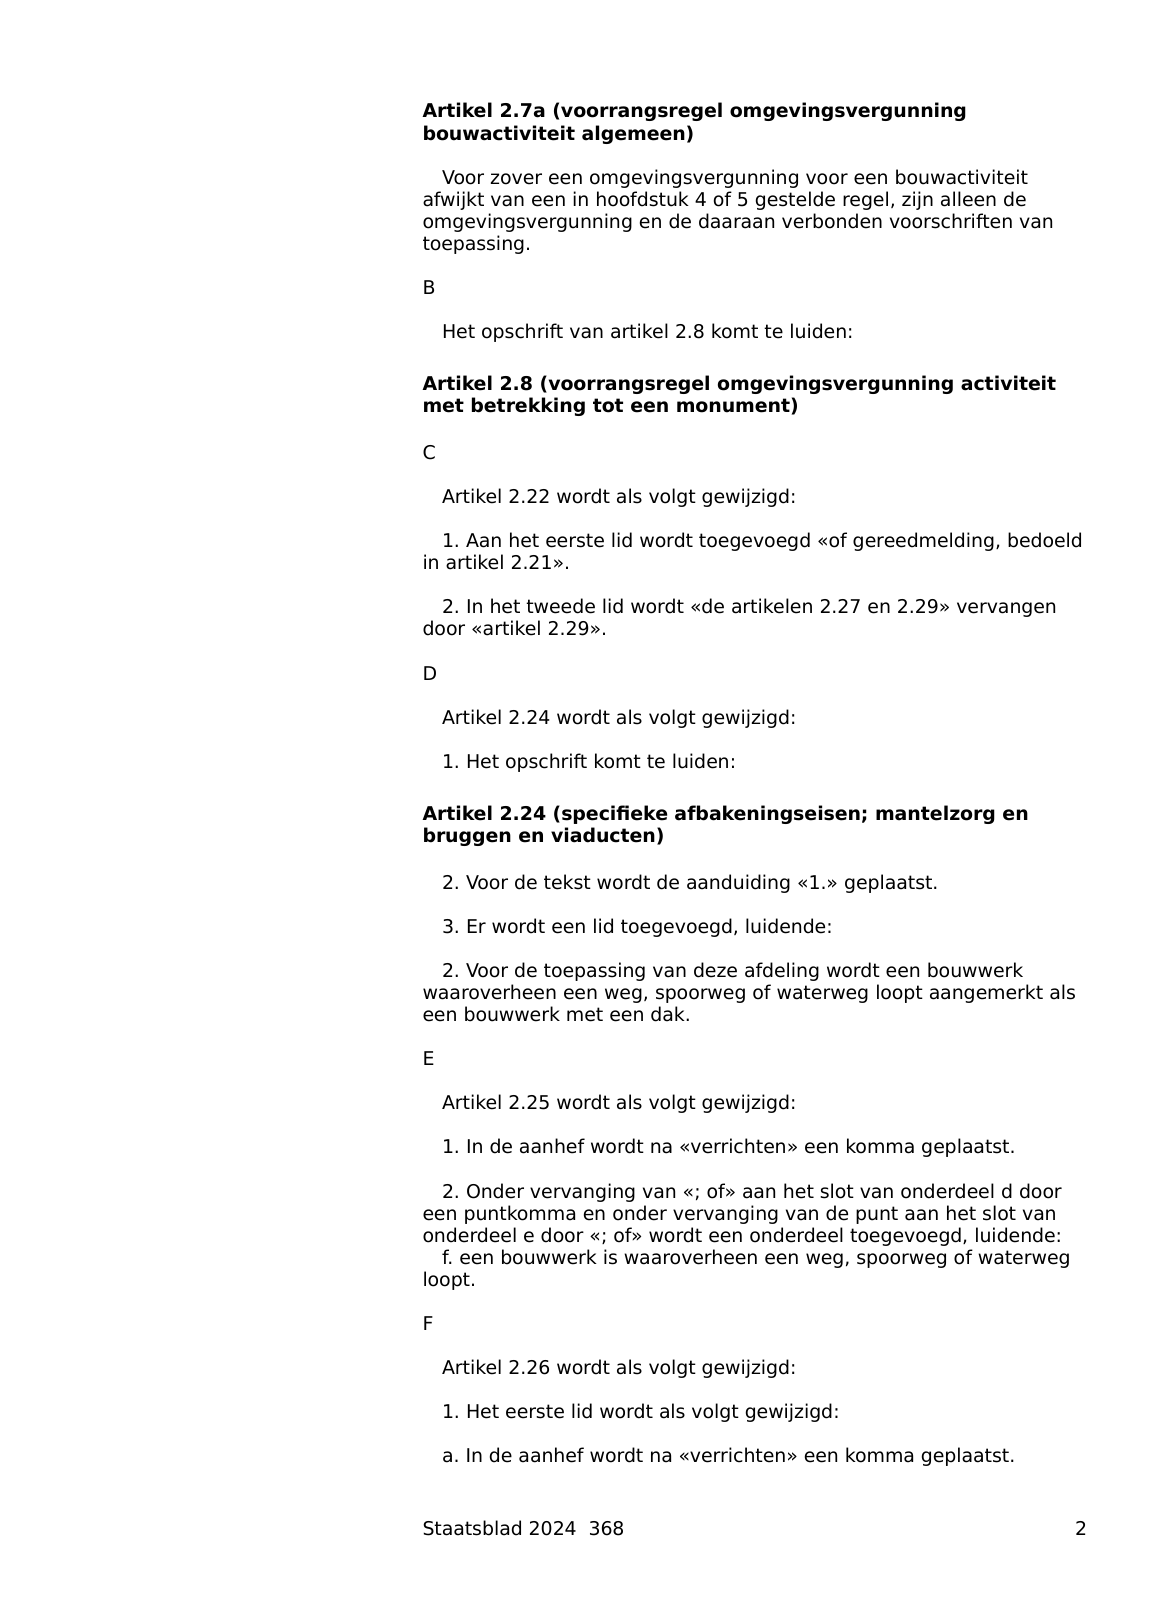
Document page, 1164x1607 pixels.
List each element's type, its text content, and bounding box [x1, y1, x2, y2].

subtitle Artikel 2.24 (specifieke afbakeningseisen; mantelzorg en bruggen en viaducten) [422, 803, 1087, 847]
text E [422, 1048, 1087, 1070]
subtitle Artikel 2.7a (voorrangsregel omgevingsvergunning bouwactiviteit algemeen) [422, 100, 1087, 144]
text 1. Aan het eerste lid wordt toegevoegd «of gereedmelding, bedoeld in artikel 2.21». [422, 530, 1087, 574]
text Artikel 2.24 wordt als volgt gewijzigd: [422, 707, 1087, 728]
text 1. Het opschrift komt te luiden: [422, 751, 1087, 773]
text F [422, 1313, 1087, 1335]
text a. In de aanhef wordt na «verrichten» een komma geplaatst. [422, 1445, 1087, 1467]
text f. een bouwwerk is waaroverheen een weg, spoorweg of waterweg loopt. [422, 1247, 1087, 1291]
text 2. Voor de tekst wordt de aanduiding «1.» geplaatst. [422, 872, 1087, 894]
text 1. In de aanhef wordt na «verrichten» een komma geplaatst. [422, 1136, 1087, 1158]
text 2. Voor de toepassing van deze afdeling wordt een bouwwerk waaroverheen een weg, spoorweg of waterweg loopt aangemerkt als een bouwwerk met een dak. [422, 960, 1087, 1026]
text Het opschrift van artikel 2.8 komt te luiden: [422, 321, 1087, 343]
text Voor zover een omgevingsvergunning voor een bouwactiviteit afwijkt van een in hoofdstuk 4 of 5 gestelde regel, zijn alleen de omgevingsvergunning en de daaraan verbonden voorschriften van toepassing. [422, 167, 1087, 254]
text 2. In het tweede lid wordt «de artikelen 2.27 en 2.29» vervangen door «artikel 2.29». [422, 596, 1087, 640]
text B [422, 277, 1087, 299]
text 1. Het eerste lid wordt als volgt gewijzigd: [422, 1401, 1087, 1423]
text Artikel 2.25 wordt als volgt gewijzigd: [422, 1092, 1087, 1114]
text D [422, 662, 1087, 684]
text Artikel 2.22 wordt als volgt gewijzigd: [422, 486, 1087, 508]
text C [422, 442, 1087, 464]
text Artikel 2.26 wordt als volgt gewijzigd: [422, 1357, 1087, 1379]
subtitle Artikel 2.8 (voorrangsregel omgevingsvergunning activiteit met betrekking tot een monument) [422, 373, 1087, 417]
text 3. Er wordt een lid toegevoegd, luidende: [422, 916, 1087, 938]
text 2. Onder vervanging van «; of» aan het slot van onderdeel d door een puntkomma en onder vervanging van de punt aan het slot van onderdeel e door «; of» wordt een onderdeel toegevoegd, luidende: [422, 1181, 1087, 1247]
